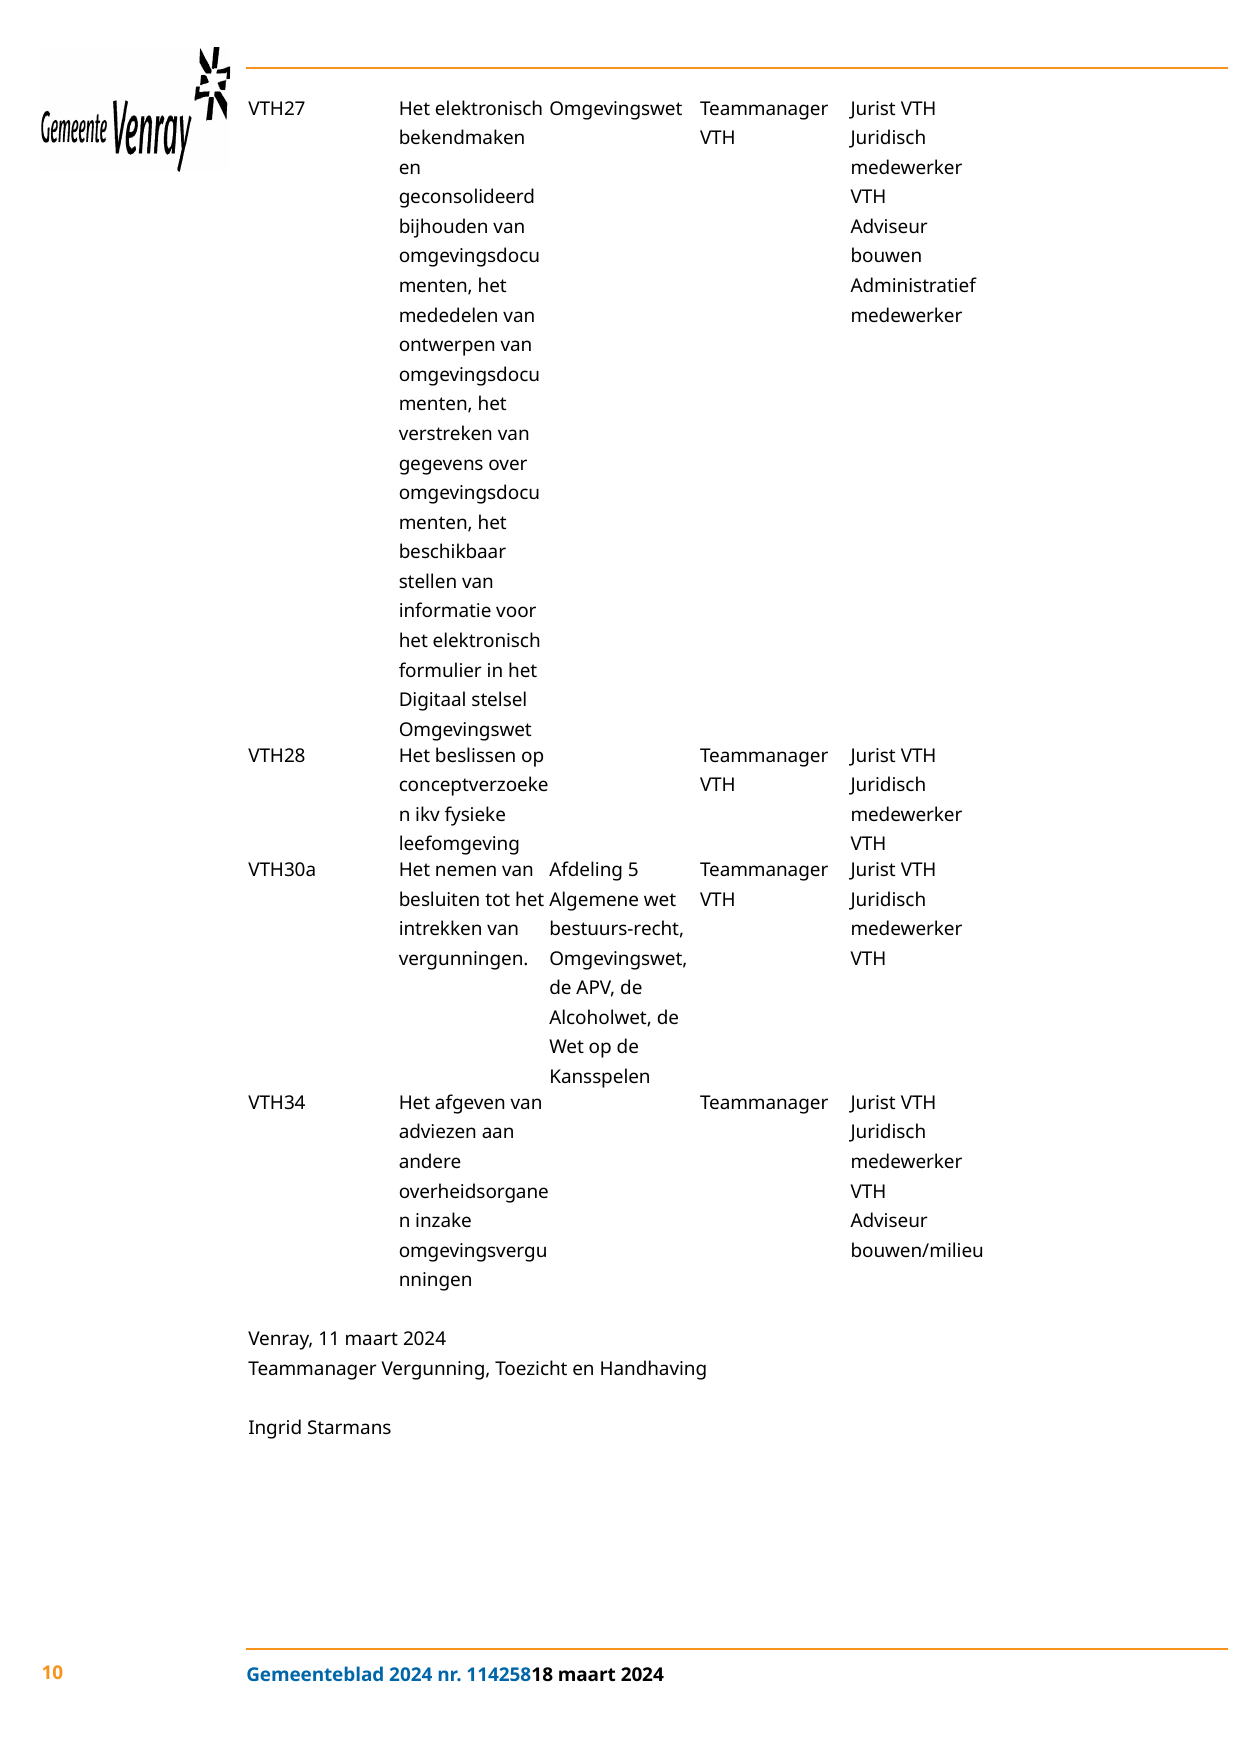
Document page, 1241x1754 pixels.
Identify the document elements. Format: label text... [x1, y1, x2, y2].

table_cell Het beslissen op conceptverzoeken ikv fysieke leefomgeving [399, 742, 549, 856]
table_cell Afdeling 5 Algemene wet bestuurs-recht, Omgevingswet, de APV, de Alcoholwet, de Wet op de Kansspelen [549, 856, 700, 1089]
table_cell [1001, 1089, 1152, 1292]
table_cell Teammanager VTH [700, 856, 850, 1089]
table_cell Jurist VTH Juridisch medewerker VTH [850, 856, 1001, 1089]
table_cell Het nemen van besluiten tot het intrekken van vergunningen. [399, 856, 549, 1089]
table_cell [1001, 856, 1152, 1089]
table_cell VTH27 [248, 95, 398, 742]
table_cell Teammanager VTH [700, 95, 850, 742]
text Ingrid Starmans [248, 1414, 1152, 1439]
text Venray, 11 maart 2024 [248, 1325, 1152, 1351]
table_cell Het elektronisch bekendmaken en geconsolideerd bijhouden van omgevingsdocumenten, het mededelen van ontwerpen van omgevingsdocumenten, het verstreken van gegevens over omgevingsdocumenten, het beschikbaar stellen van informatie voor het elektronisch formulier in het Digitaal stelsel Omgevingswet [399, 95, 549, 742]
table_cell [1001, 742, 1152, 856]
text Teammanager Vergunning, Toezicht en Handhaving [248, 1355, 1152, 1380]
table_cell [549, 1089, 700, 1292]
table_cell Jurist VTH Juridisch medewerker VTH Adviseur bouwen Administratief medewerker [850, 95, 1001, 742]
table_cell Teammanager VTH [700, 742, 850, 856]
table_cell VTH34 [248, 1089, 398, 1292]
table_cell Jurist VTH Juridisch medewerker VTH Adviseur bouwen/milieu [850, 1089, 1001, 1292]
picture [41, 47, 231, 172]
table_cell Omgevingswet [549, 95, 700, 742]
table_cell VTH28 [248, 742, 398, 856]
table_cell Het afgeven van adviezen aan andere overheidsorganen inzake omgevingsvergunningen [399, 1089, 549, 1292]
table_cell Teammanager [700, 1089, 850, 1292]
table_cell VTH30a [248, 856, 398, 1089]
table_cell [549, 742, 700, 856]
table_cell Jurist VTH Juridisch medewerker VTH [850, 742, 1001, 856]
table_cell [1001, 95, 1152, 742]
